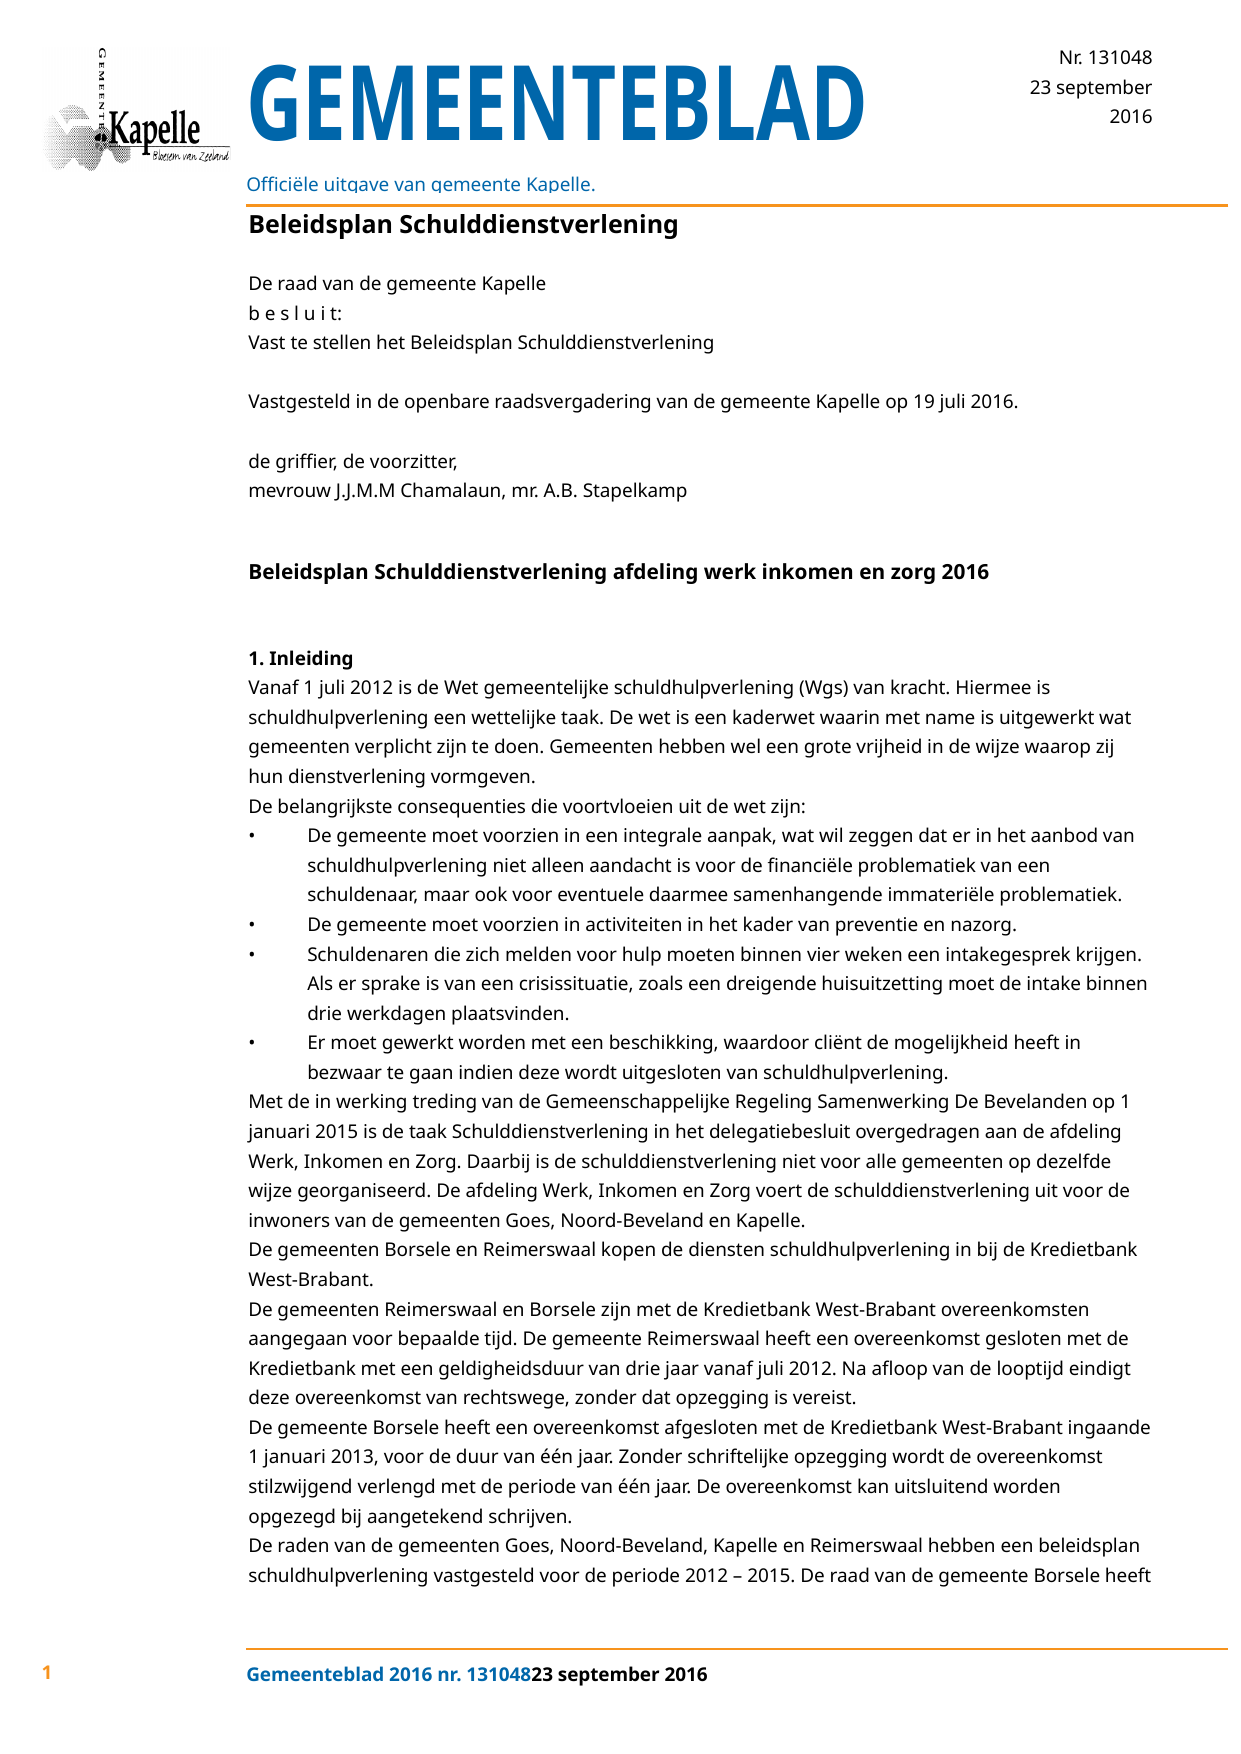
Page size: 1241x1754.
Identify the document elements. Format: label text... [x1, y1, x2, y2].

list Er moet gewerkt worden met een beschikking, waardoor cliënt de mogelijkheid heeft in bezwaar te gaan indien deze wordt uitgesloten van schuldhulpverlening. [248, 1029, 1152, 1085]
list De gemeente moet voorzien in een integrale aanpak, wat wil zeggen dat er in het aanbod van schuldhulpverlening niet alleen aandacht is voor de financiële problematiek van een schuldenaar, maar ook voor eventuele daarmee samenhangende immateriële problematiek. [248, 822, 1152, 907]
text De belangrijkste consequenties die voortvloeien uit de wet zijn: [248, 793, 1152, 819]
text De raden van de gemeenten Goes, Noord-Beveland, Kapelle en Reimerswaal hebben een beleidsplan schuldhulpverlening vastgesteld voor de periode 2012 – 2015. De raad van de gemeente Borsele heeft [248, 1532, 1152, 1588]
text De gemeenten Reimerswaal en Borsele zijn met de Kredietbank West-Brabant overeenkomsten aangegaan voor bepaalde tijd. De gemeente Reimerswaal heeft een overeenkomst gesloten met de Kredietbank met een geldigheidsduur van drie jaar vanaf juli 2012. Na afloop van de looptijd eindigt deze overeenkomst van rechtswege, zonder dat opzegging is vereist. [248, 1296, 1152, 1410]
text Met de in werking treding van de Gemeenschappelijke Regeling Samenwerking De Bevelanden op 1 januari 2015 is de taak Schulddienstverlening in het delegatiebesluit overgedragen aan de afdeling Werk, Inkomen en Zorg. Daarbij is de schulddienstverlening niet voor alle gemeenten op dezelfde wijze georganiseerd. De afdeling Werk, Inkomen en Zorg voert de schulddienstverlening uit voor de inwoners van de gemeenten Goes, Noord-Beveland en Kapelle. [248, 1089, 1152, 1233]
text De gemeenten Borsele en Reimerswaal kopen de diensten schuldhulpverlening in bij de Kredietbank West-Brabant. [248, 1237, 1152, 1292]
text b e s l u i t: [248, 300, 1152, 326]
text De raad van de gemeente Kapelle [248, 270, 1152, 296]
text Vastgesteld in de openbare raadsvergadering van de gemeente Kapelle op 19 juli 2016. [248, 389, 1152, 414]
text Beleidsplan Schulddienstverlening afdeling werk inkomen en zorg 2016 [248, 557, 1152, 586]
text 1. Inleiding [248, 645, 1152, 671]
picture [41, 47, 231, 172]
text Vanaf 1 juli 2012 is de Wet gemeentelijke schuldhulpverlening (Wgs) van kracht. Hiermee is schuldhulpverlening een wettelijke taak. De wet is een kaderwet waarin met name is uitgewerkt wat gemeenten verplicht zijn te doen. Gemeenten hebben wel een grote vrijheid in de wijze waarop zij hun dienstverlening vormgeven. [248, 674, 1152, 789]
text De gemeente Borsele heeft een overeenkomst afgesloten met de Kredietbank West-Brabant ingaande 1 januari 2013, voor de duur van één jaar. Zonder schriftelijke opzegging wordt de overeenkomst stilzwijgend verlengd met de periode van één jaar. De overeenkomst kan uitsluitend worden opgezegd bij aangetekend schrijven. [248, 1414, 1152, 1529]
text de griffier, de voorzitter, [248, 448, 1152, 473]
text Vast te stellen het Beleidsplan Schulddienstverlening [248, 329, 1152, 355]
text Beleidsplan Schulddienstverlening [248, 207, 1152, 241]
list Schuldenaren die zich melden voor hulp moeten binnen vier weken een intakegesprek krijgen. Als er sprake is van een crisissituatie, zoals een dreigende huisuitzetting moet de intake binnen drie werkdagen plaatsvinden. [248, 941, 1152, 1026]
list De gemeente moet voorzien in activiteiten in het kader van preventie en nazorg. [248, 911, 1152, 937]
text mevrouw J.J.M.M Chamalaun, mr. A.B. Stapelkamp [248, 477, 1152, 503]
